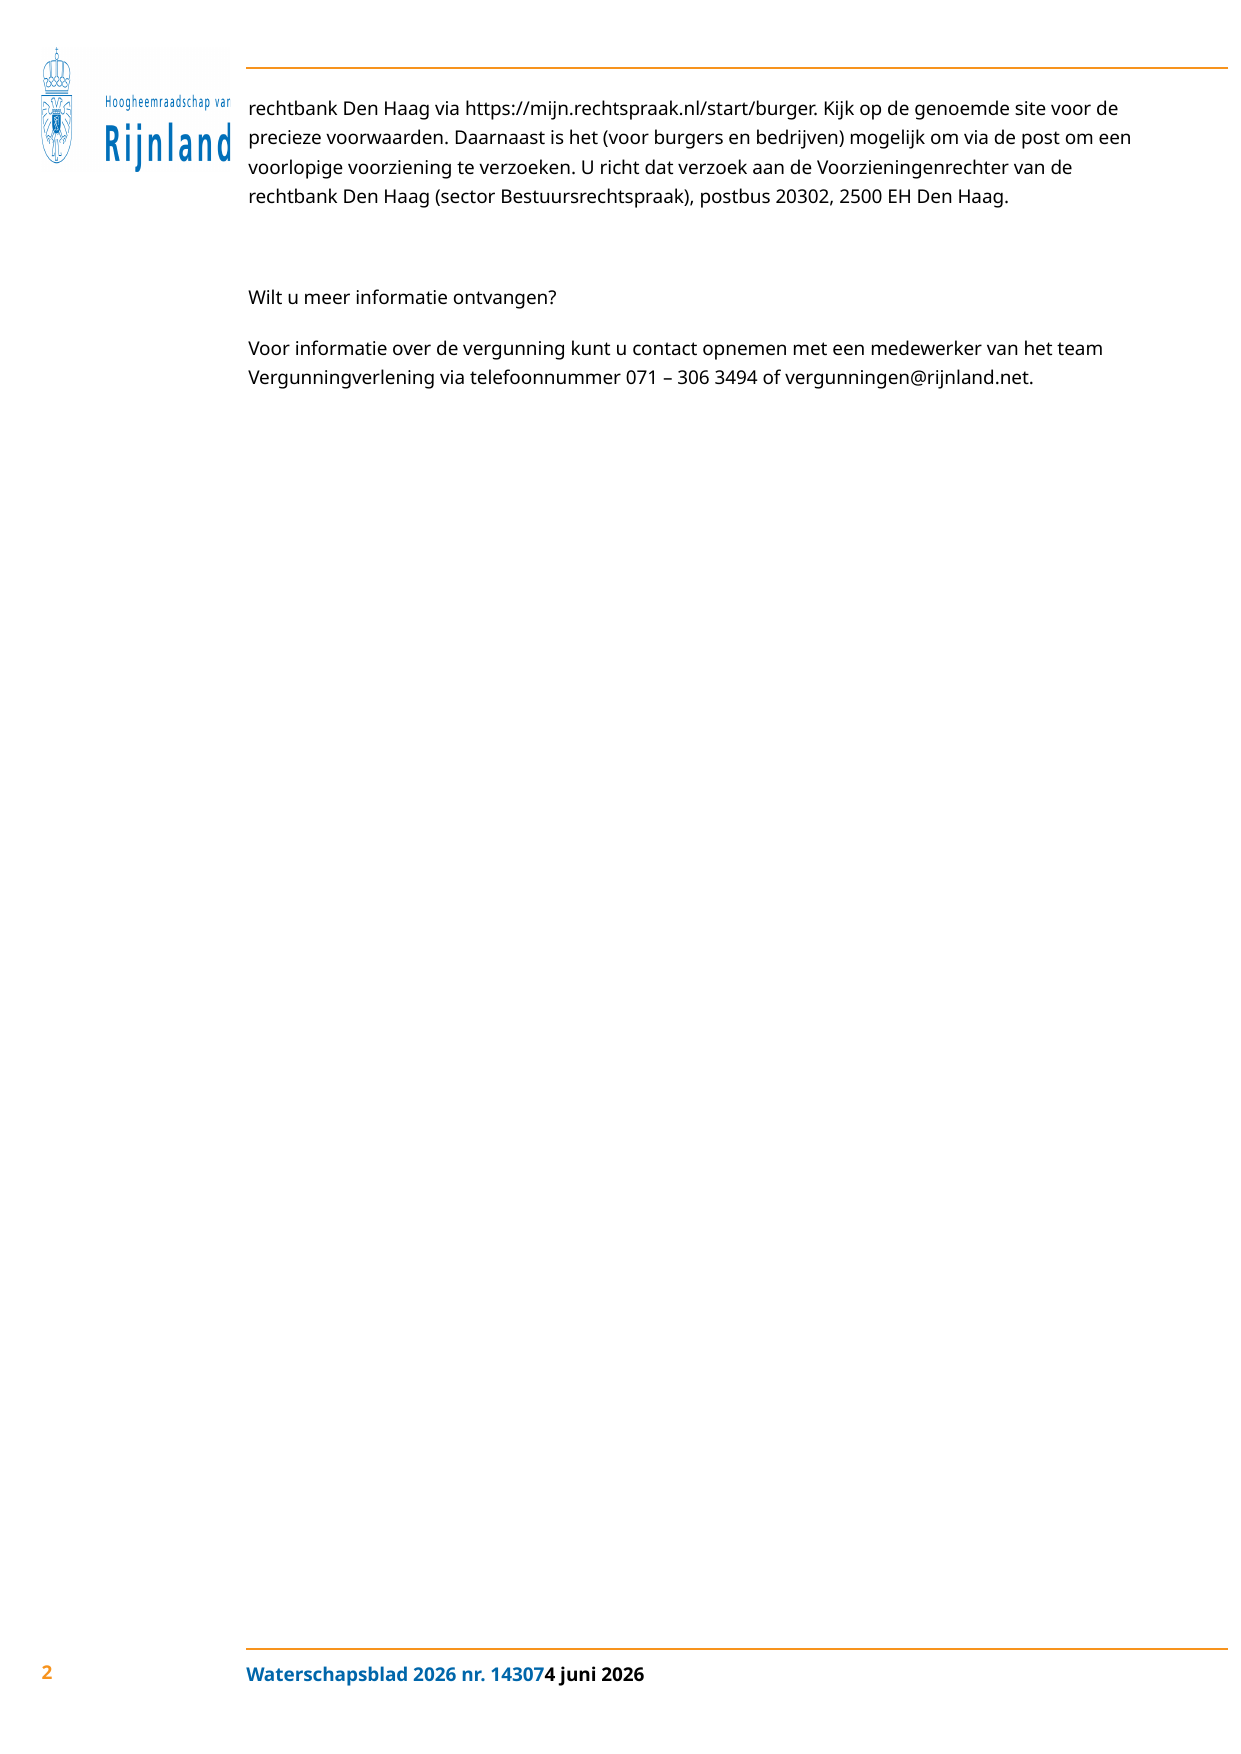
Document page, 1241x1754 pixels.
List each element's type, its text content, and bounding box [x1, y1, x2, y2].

picture [41, 47, 231, 172]
text Wilt u meer informatie ontvangen? [248, 284, 1152, 310]
text rechtbank Den Haag via https://mijn.rechtspraak.nl/start/burger. Kijk op de genoemde site voor de precieze voorwaarden. Daarnaast is het (voor burgers en bedrijven) mogelijk om via de post om een voorlopige voorziening te verzoeken. U richt dat verzoek aan de Voorzieningenrechter van de rechtbank Den Haag (sector Bestuursrechtspraak), postbus 20302, 2500 EH Den Haag. [248, 95, 1152, 209]
text Voor informatie over de vergunning kunt u contact opnemen met een medewerker van het team Vergunningverlening via telefoonnummer 071 – 306 3494 of vergunningen@rijnland.net. [248, 335, 1152, 390]
